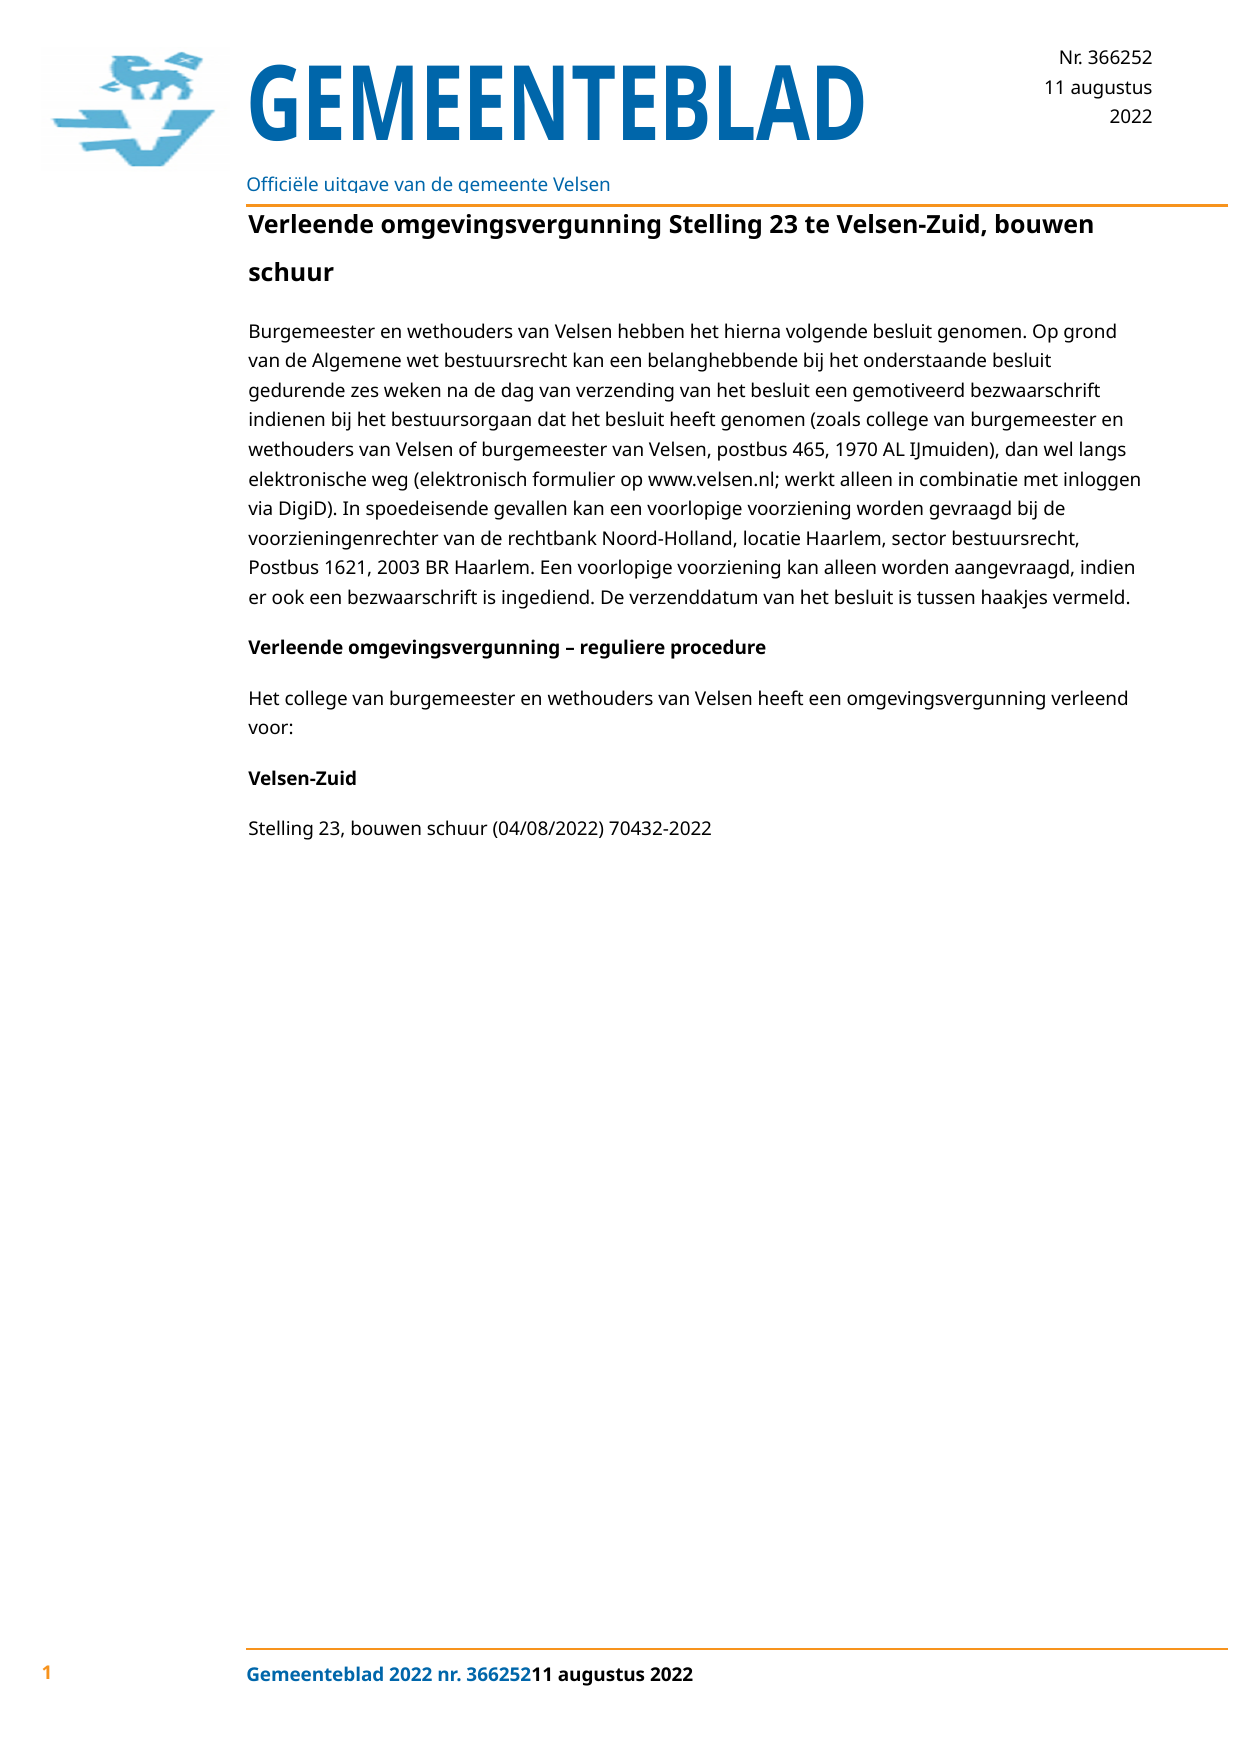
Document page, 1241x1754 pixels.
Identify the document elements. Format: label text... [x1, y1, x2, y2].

text Burgemeester en wethouders van Velsen hebben het hierna volgende besluit genomen. Op grond van de Algemene wet bestuursrecht kan een belanghebbende bij het onderstaande besluit gedurende zes weken na de dag van verzending van het besluit een gemotiveerd bezwaarschrift indienen bij het bestuursorgaan dat het besluit heeft genomen (zoals college van burgemeester en wethouders van Velsen of burgemeester van Velsen, postbus 465, 1970 AL IJmuiden), dan wel langs elektronische weg (elektronisch formulier op www.velsen.nl; werkt alleen in combinatie met inloggen via DigiD). In spoedeisende gevallen kan een voorlopige voorziening worden gevraagd bij de voorzieningenrechter van de rechtbank Noord-Holland, locatie Haarlem, sector bestuursrecht, Postbus 1621, 2003 BR Haarlem. Een voorlopige voorziening kan alleen worden aangevraagd, indien er ook een bezwaarschrift is ingediend. De verzenddatum van het besluit is tussen haakjes vermeld. [248, 318, 1152, 610]
text Verleende omgevingsvergunning – reguliere procedure [248, 634, 1152, 660]
text Verleende omgevingsvergunning Stelling 23 te Velsen-Zuid, bouwen schuur [248, 207, 1152, 288]
text Velsen-Zuid [248, 765, 1152, 791]
text Het college van burgemeester en wethouders van Velsen heeft een omgevingsvergunning verleend voor: [248, 685, 1152, 740]
picture [41, 47, 231, 172]
text Stelling 23, bouwen schuur (04/08/2022) 70432-2022 [248, 815, 1152, 841]
